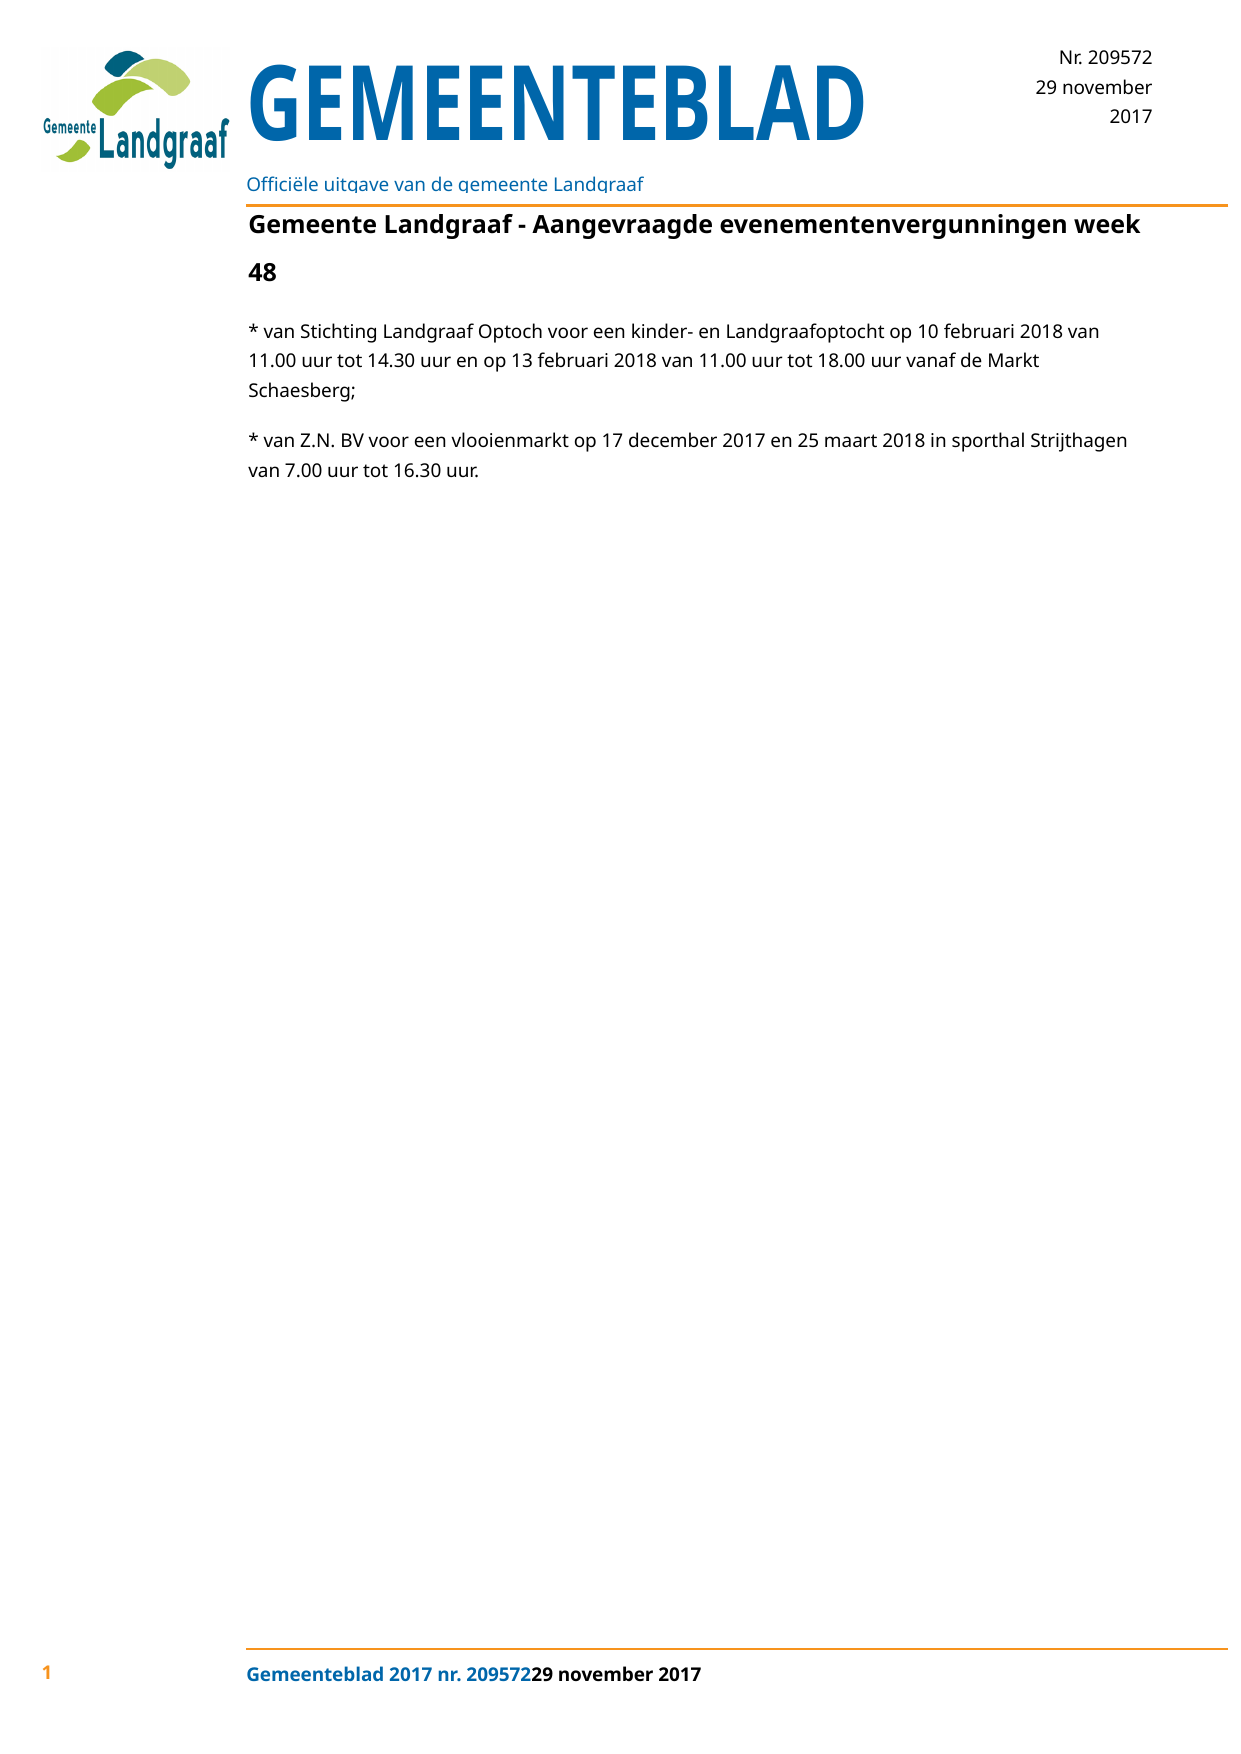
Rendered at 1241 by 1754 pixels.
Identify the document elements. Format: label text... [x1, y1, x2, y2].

text Gemeente Landgraaf - Aangevraagde evenementenvergunningen week 48 [248, 207, 1152, 288]
text * van Z.N. BV voor een vlooienmarkt op 17 december 2017 en 25 maart 2018 in sporthal Strijthagen van 7.00 uur tot 16.30 uur. [248, 427, 1152, 483]
picture [41, 47, 231, 172]
text * van Stichting Landgraaf Optoch voor een kinder- en Landgraafoptocht op 10 februari 2018 van 11.00 uur tot 14.30 uur en op 13 februari 2018 van 11.00 uur tot 18.00 uur vanaf de Markt Schaesberg; [248, 318, 1152, 403]
